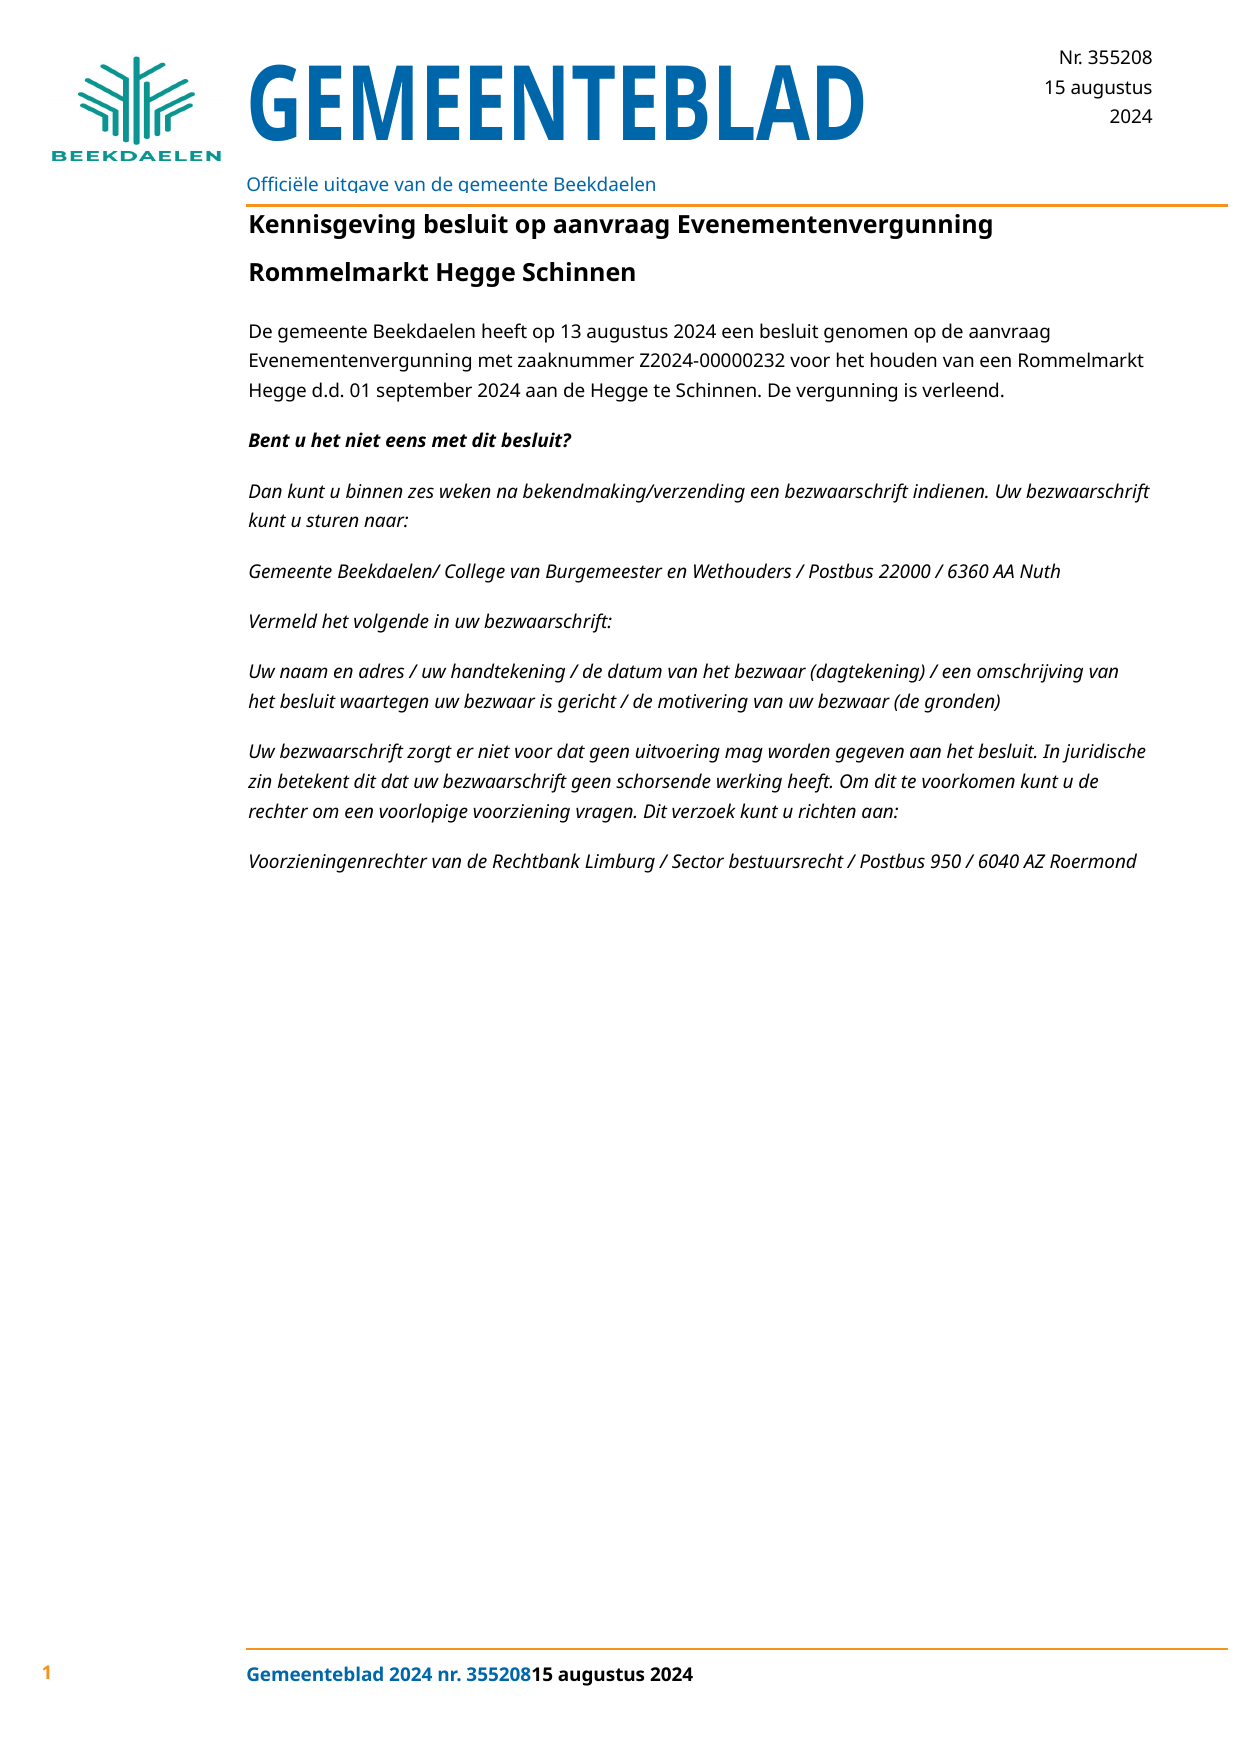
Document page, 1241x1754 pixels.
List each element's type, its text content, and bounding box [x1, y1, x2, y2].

text Uw bezwaarschrift zorgt er niet voor dat geen uitvoering mag worden gegeven aan het besluit. In juridische zin betekent dit dat uw bezwaarschrift geen schorsende werking heeft. Om dit te voorkomen kunt u de rechter om een voorlopige voorziening vragen. Dit verzoek kunt u richten aan: [248, 739, 1152, 824]
text Voorzieningenrechter van de Rechtbank Limburg / Sector bestuursrecht / Postbus 950 / 6040 AZ Roermond [248, 848, 1152, 874]
text Vermeld het volgende in uw bezwaarschrift: [248, 608, 1152, 634]
text Kennisgeving besluit op aanvraag Evenementenvergunning Rommelmarkt Hegge Schinnen [248, 207, 1152, 288]
text Uw naam en adres / uw handtekening / de datum van het bezwaar (dagtekening) / een omschrijving van het besluit waartegen uw bezwaar is gericht / de motivering van uw bezwaar (de gronden) [248, 659, 1152, 714]
text De gemeente Beekdaelen heeft op 13 augustus 2024 een besluit genomen op de aanvraag Evenementenvergunning met zaaknummer Z2024-00000232 voor het houden van een Rommelmarkt Hegge d.d. 01 september 2024 aan de Hegge te Schinnen. De vergunning is verleend. [248, 318, 1152, 403]
text Gemeente Beekdaelen/ College van Burgemeester en Wethouders / Postbus 22000 / 6360 AA Nuth [248, 558, 1152, 584]
text Bent u het niet eens met dit besluit? [248, 427, 1152, 453]
text Dan kunt u binnen zes weken na bekendmaking/verzending een bezwaarschrift indienen. Uw bezwaarschrift kunt u sturen naar: [248, 478, 1152, 533]
picture [41, 47, 231, 172]
